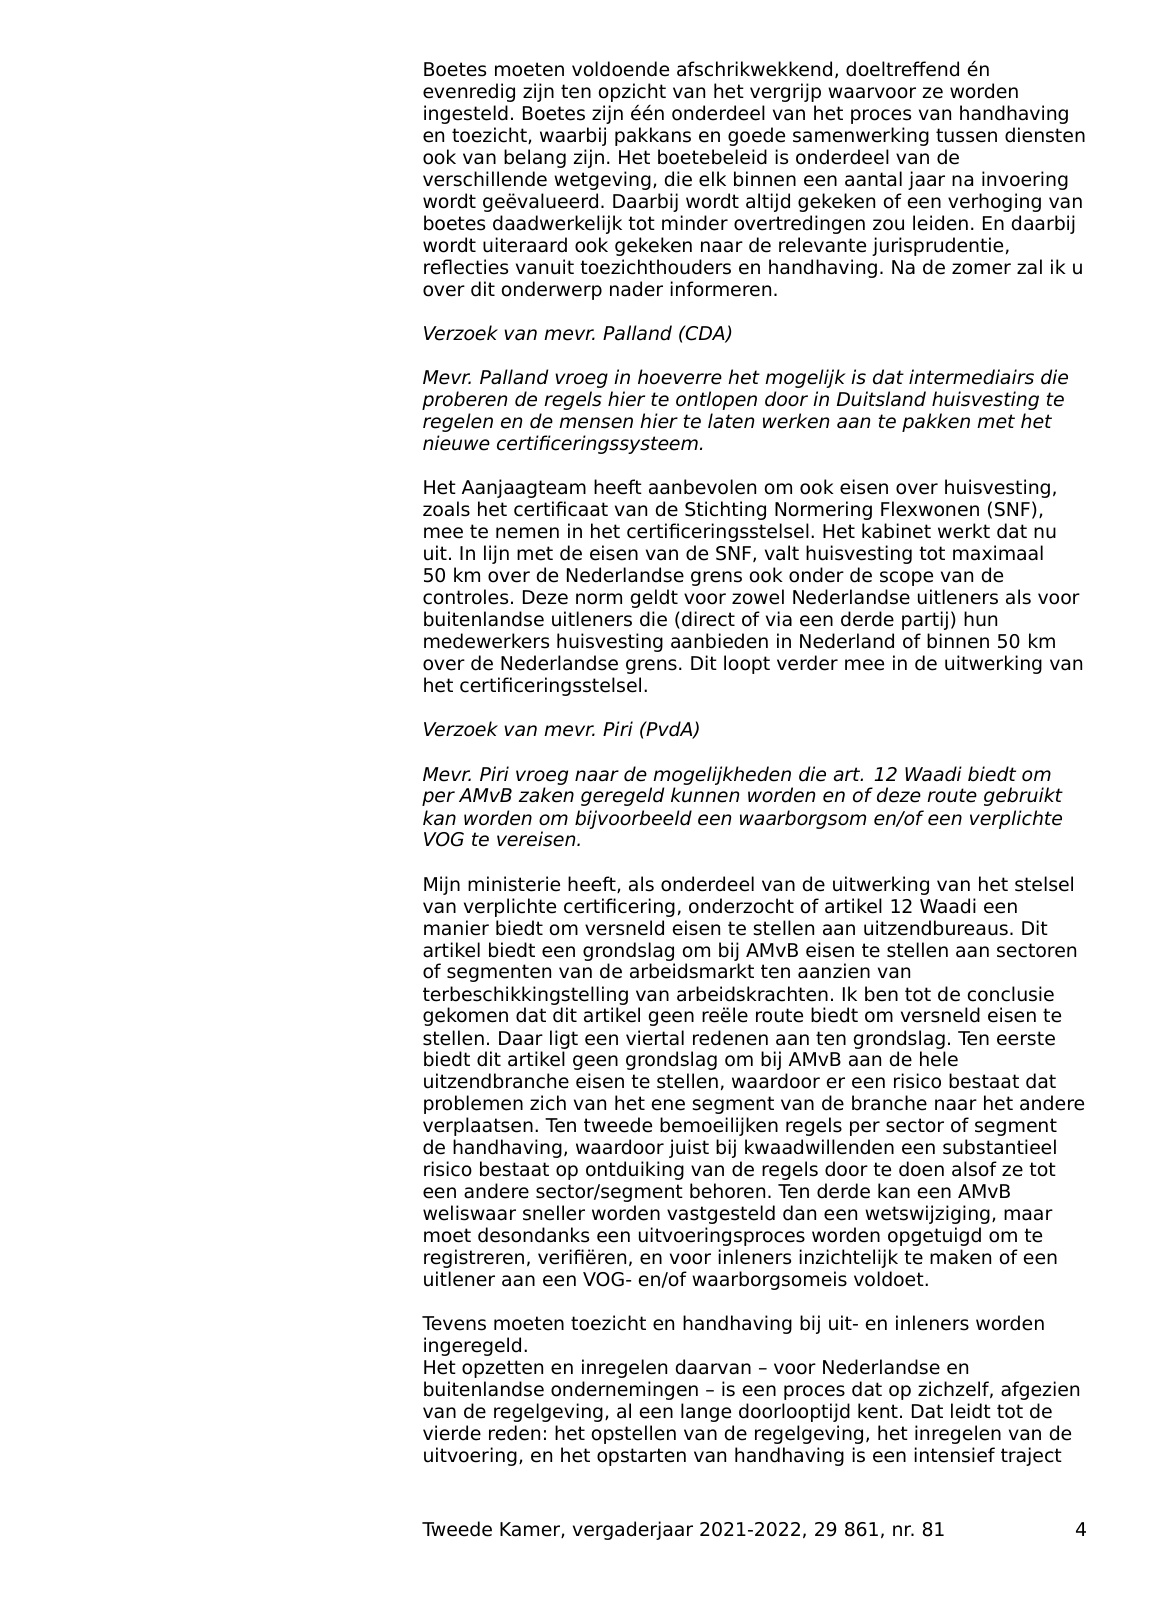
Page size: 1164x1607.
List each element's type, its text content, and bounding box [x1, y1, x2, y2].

text Mijn ministerie heeft, als onderdeel van de uitwerking van het stelsel van verplichte certificering, onderzocht of artikel 12 Waadi een manier biedt om versneld eisen te stellen aan uitzendbureaus. Dit artikel biedt een grondslag om bij AMvB eisen te stellen aan sectoren of segmenten van de arbeidsmarkt ten aanzien van terbeschikkingstelling van arbeidskrachten. Ik ben tot de conclusie gekomen dat dit artikel geen reële route biedt om versneld eisen te stellen. Daar ligt een viertal redenen aan ten grondslag. Ten eerste biedt dit artikel geen grondslag om bij AMvB aan de hele uitzendbranche eisen te stellen, waardoor er een risico bestaat dat problemen zich van het ene segment van de branche naar het andere verplaatsen. Ten tweede bemoeilijken regels per sector of segment de handhaving, waardoor juist bij kwaadwillenden een substantieel risico bestaat op ontduiking van de regels door te doen alsof ze tot een andere sector/segment behoren. Ten derde kan een AMvB weliswaar sneller worden vastgesteld dan een wetswijziging, maar moet desondanks een uitvoeringsproces worden opgetuigd om te registreren, verifiëren, en voor inleners inzichtelijk te maken of een uitlener aan een VOG- en/of waarborgsomeis voldoet. [422, 873, 1087, 1291]
subtitle Verzoek van mevr. Piri (PvdA) [422, 719, 1087, 741]
text Het opzetten en inregelen daarvan – voor Nederlandse en buitenlandse ondernemingen – is een proces dat op zichzelf, afgezien van de regelgeving, al een lange doorlooptijd kent. Dat leidt tot de vierde reden: het opstellen van de regelgeving, het inregelen van de uitvoering, en het opstarten van handhaving is een intensief traject [422, 1357, 1087, 1467]
text Mevr. Palland vroeg in hoeverre het mogelijk is dat intermediairs die proberen de regels hier te ontlopen door in Duitsland huisvesting te regelen en de mensen hier te laten werken aan te pakken met het nieuwe certificeringssysteem. [422, 367, 1087, 455]
text Het Aanjaagteam heeft aanbevolen om ook eisen over huisvesting, zoals het certificaat van de Stichting Normering Flexwonen (SNF), mee te nemen in het certificeringsstelsel. Het kabinet werkt dat nu uit. In lijn met de eisen van de SNF, valt huisvesting tot maximaal 50 km over de Nederlandse grens ook onder de scope van de controles. Deze norm geldt voor zowel Nederlandse uitleners als voor buitenlandse uitleners die (direct of via een derde partij) hun medewerkers huisvesting aanbieden in Nederland of binnen 50 km over de Nederlandse grens. Dit loopt verder mee in de uitwerking van het certificeringsstelsel. [422, 477, 1087, 697]
text Boetes moeten voldoende afschrikwekkend, doeltreffend én evenredig zijn ten opzicht van het vergrijp waarvoor ze worden ingesteld. Boetes zijn één onderdeel van het proces van handhaving en toezicht, waarbij pakkans en goede samenwerking tussen diensten ook van belang zijn. Het boetebeleid is onderdeel van de verschillende wetgeving, die elk binnen een aantal jaar na invoering wordt geëvalueerd. Daarbij wordt altijd gekeken of een verhoging van boetes daadwerkelijk tot minder overtredingen zou leiden. En daarbij wordt uiteraard ook gekeken naar de relevante jurisprudentie, reflecties vanuit toezichthouders en handhaving. Na de zomer zal ik u over dit onderwerp nader informeren. [422, 59, 1087, 301]
text Mevr. Piri vroeg naar de mogelijkheden die art. 12 Waadi biedt om per AMvB zaken geregeld kunnen worden en of deze route gebruikt kan worden om bijvoorbeeld een waarborgsom en/of een verplichte VOG te vereisen. [422, 763, 1087, 851]
subtitle Verzoek van mevr. Palland (CDA) [422, 323, 1087, 345]
text Tevens moeten toezicht en handhaving bij uit- en inleners worden ingeregeld. [422, 1313, 1087, 1357]
